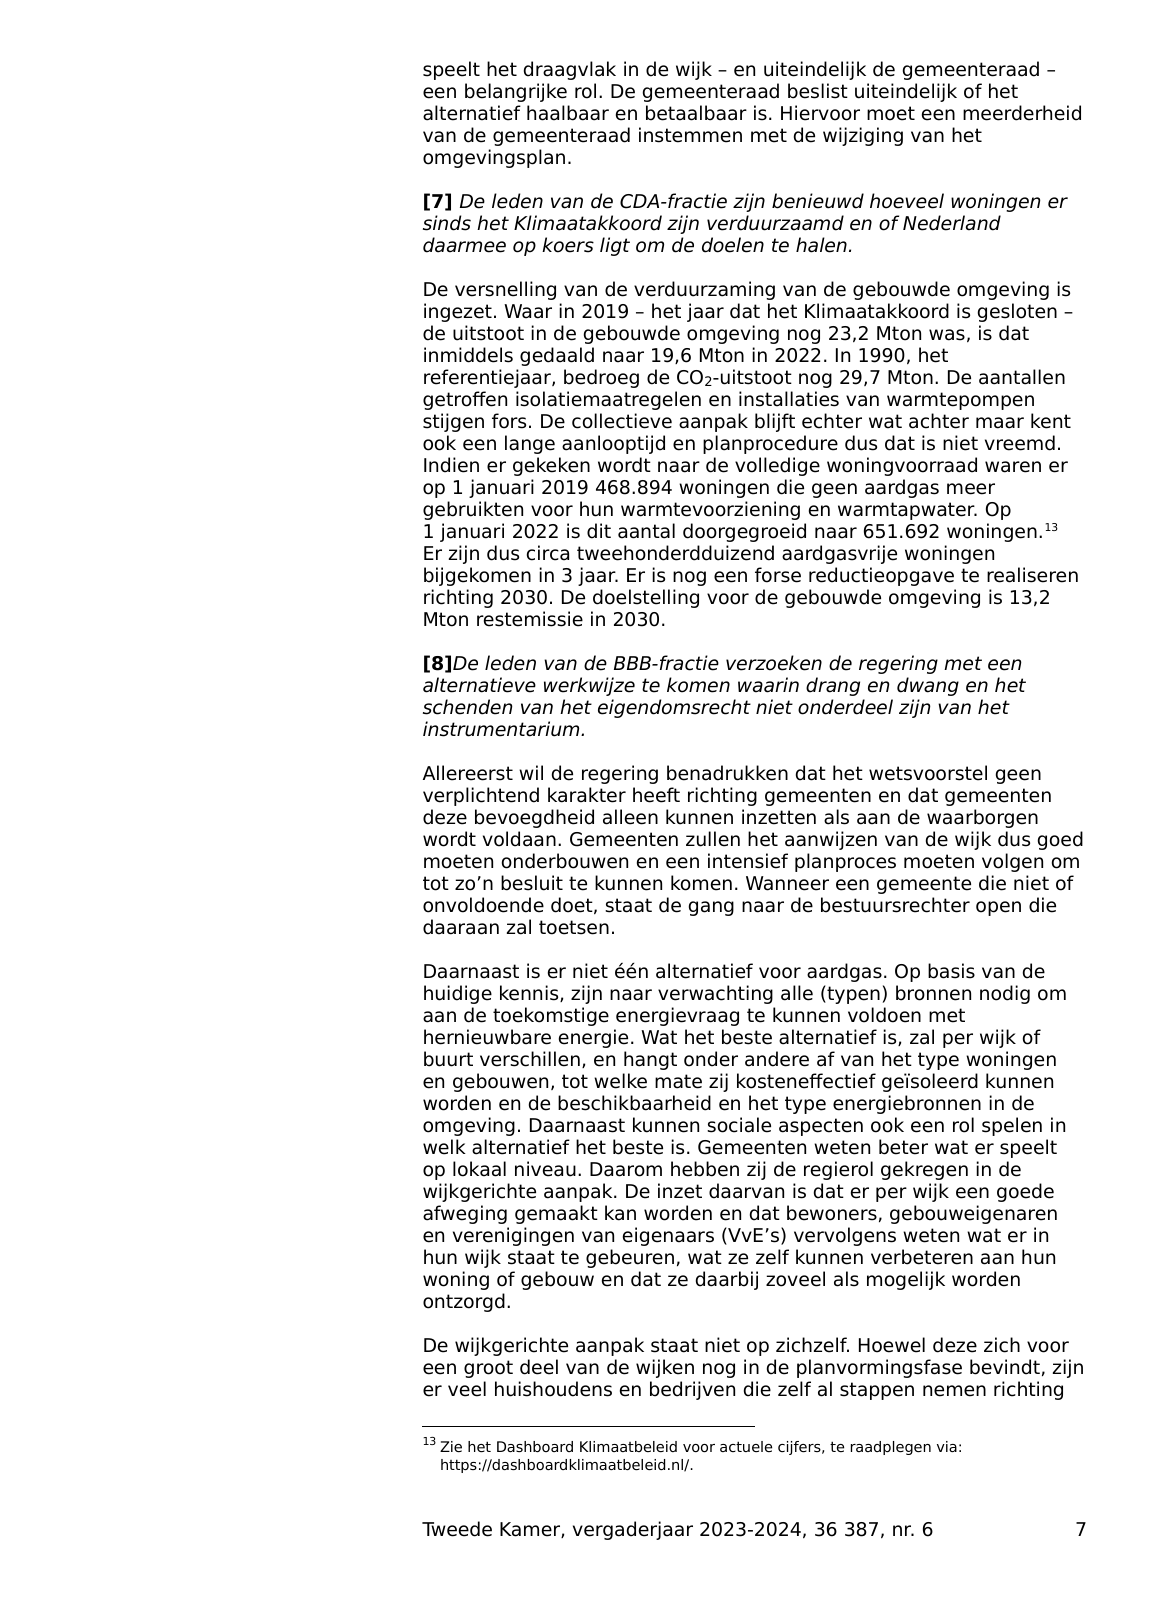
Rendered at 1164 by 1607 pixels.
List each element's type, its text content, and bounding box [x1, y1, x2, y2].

text [8]De leden van de BBB-fractie verzoeken de regering met een alternatieve werkwijze te komen waarin drang en dwang en het schenden van het eigendomsrecht niet onderdeel zijn van het instrumentarium. [422, 653, 1087, 741]
text De versnelling van de verduurzaming van de gebouwde omgeving is ingezet. Waar in 2019 – het jaar dat het Klimaatakkoord is gesloten – de uitstoot in de gebouwde omgeving nog 23,2 Mton was, is dat inmiddels gedaald naar 19,6 Mton in 2022. In 1990, het referentiejaar, bedroeg de CO2-uitstoot nog 29,7 Mton. De aantallen getroffen isolatiemaatregelen en installaties van warmtepompen stijgen fors. De collectieve aanpak blijft echter wat achter maar kent ook een lange aanlooptijd en planprocedure dus dat is niet vreemd. Indien er gekeken wordt naar de volledige woningvoorraad waren er op 1 januari 2019 468.894 woningen die geen aardgas meer gebruikten voor hun warmtevoorziening en warmtapwater. Op 1 januari 2022 is dit aantal doorgegroeid naar 651.692 woningen. Er zijn dus circa tweehonderdduizend aardgasvrije woningen bijgekomen in 3 jaar. Er is nog een forse reductieopgave te realiseren richting 2030. De doelstelling voor de gebouwde omgeving is 13,2 Mton restemissie in 2030. [422, 279, 1087, 631]
text De wijkgerichte aanpak staat niet op zichzelf. Hoewel deze zich voor een groot deel van de wijken nog in de planvormingsfase bevindt, zijn er veel huishoudens en bedrijven die zelf al stappen nemen richting [422, 1335, 1087, 1401]
text Zie het Dashboard Klimaatbeleid voor actuele cijfers, te raadplegen via: https://dashboardklimaatbeleid.nl/. [422, 1435, 1087, 1474]
text speelt het draagvlak in de wijk – en uiteindelijk de gemeenteraad – een belangrijke rol. De gemeenteraad beslist uiteindelijk of het alternatief haalbaar en betaalbaar is. Hiervoor moet een meerderheid van de gemeenteraad instemmen met de wijziging van het omgevingsplan. [422, 59, 1087, 169]
text [7] De leden van de CDA-fractie zijn benieuwd hoeveel woningen er sinds het Klimaatakkoord zijn verduurzaamd en of Nederland daarmee op koers ligt om de doelen te halen. [422, 191, 1087, 257]
text Daarnaast is er niet één alternatief voor aardgas. Op basis van de huidige kennis, zijn naar verwachting alle (typen) bronnen nodig om aan de toekomstige energievraag te kunnen voldoen met hernieuwbare energie. Wat het beste alternatief is, zal per wijk of buurt verschillen, en hangt onder andere af van het type woningen en gebouwen, tot welke mate zij kosteneffectief geïsoleerd kunnen worden en de beschikbaarheid en het type energiebronnen in de omgeving. Daarnaast kunnen sociale aspecten ook een rol spelen in welk alternatief het beste is. Gemeenten weten beter wat er speelt op lokaal niveau. Daarom hebben zij de regierol gekregen in de wijkgerichte aanpak. De inzet daarvan is dat er per wijk een goede afweging gemaakt kan worden en dat bewoners, gebouweigenaren en verenigingen van eigenaars (VvE’s) vervolgens weten wat er in hun wijk staat te gebeuren, wat ze zelf kunnen verbeteren aan hun woning of gebouw en dat ze daarbij zoveel als mogelijk worden ontzorgd. [422, 961, 1087, 1313]
text Allereerst wil de regering benadrukken dat het wetsvoorstel geen verplichtend karakter heeft richting gemeenten en dat gemeenten deze bevoegdheid alleen kunnen inzetten als aan de waarborgen wordt voldaan. Gemeenten zullen het aanwijzen van de wijk dus goed moeten onderbouwen en een intensief planproces moeten volgen om tot zo’n besluit te kunnen komen. Wanneer een gemeente die niet of onvoldoende doet, staat de gang naar de bestuursrechter open die daaraan zal toetsen. [422, 763, 1087, 939]
